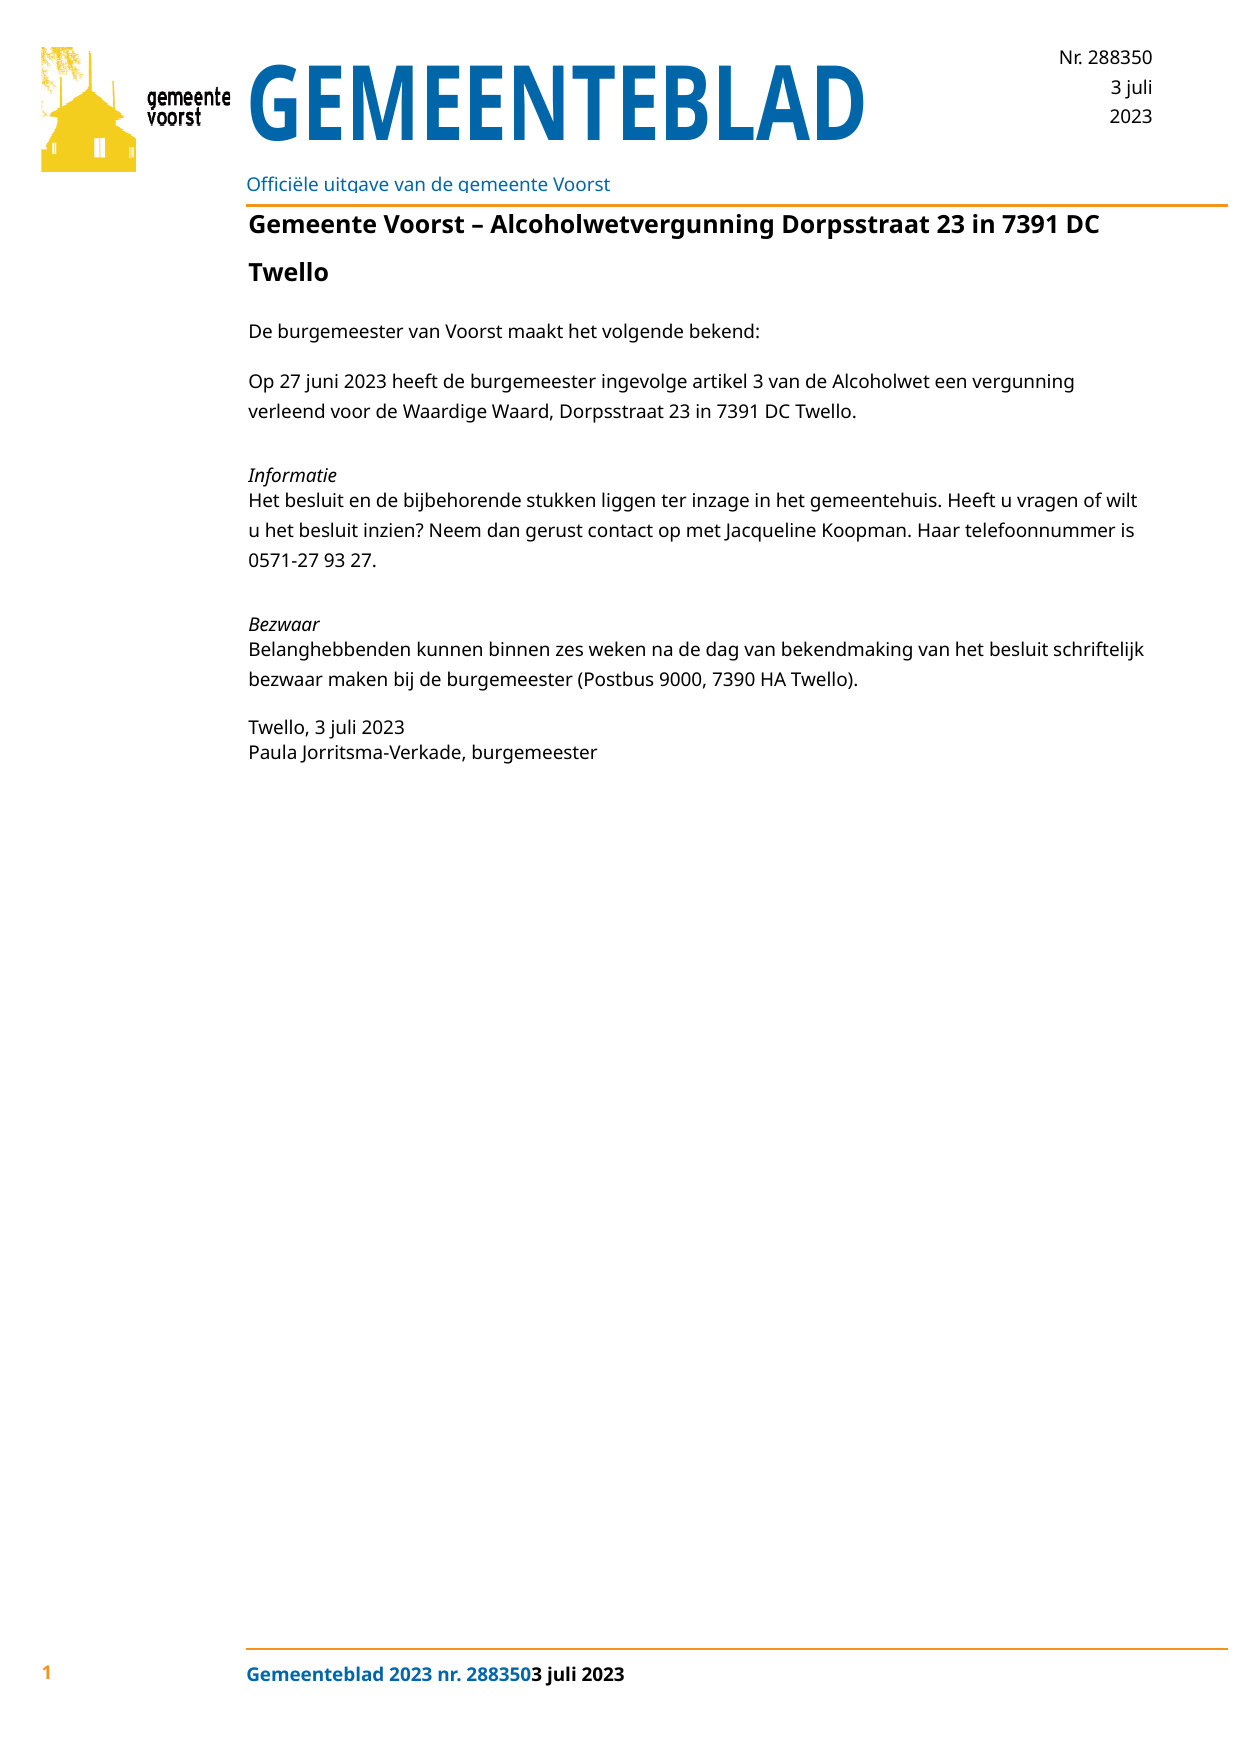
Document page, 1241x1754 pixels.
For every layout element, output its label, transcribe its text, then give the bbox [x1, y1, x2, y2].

text De burgemeester van Voorst maakt het volgende bekend: [248, 318, 1152, 344]
text Het besluit en de bijbehorende stukken liggen ter inzage in het gemeentehuis. Heeft u vragen of wilt u het besluit inzien? Neem dan gerust contact op met Jacqueline Koopman. Haar telefoonnummer is 0571-27 93 27. [248, 488, 1152, 572]
picture [41, 47, 231, 172]
text Belanghebbenden kunnen binnen zes weken na de dag van bekendmaking van het besluit schriftelijk bezwaar maken bij de burgemeester (Postbus 9000, 7390 HA Twello). [248, 636, 1152, 692]
text Bezwaar [248, 611, 1152, 636]
text Twello, 3 juli 2023 [248, 714, 1152, 739]
text Op 27 juni 2023 heeft de burgemeester ingevolge artikel 3 van de Alcoholwet een vergunning verleend voor de Waardige Waard, Dorpsstraat 23 in 7391 DC Twello. [248, 368, 1152, 424]
text Informatie [248, 462, 1152, 488]
text Gemeente Voorst – Alcoholwetvergunning Dorpsstraat 23 in 7391 DC Twello [248, 207, 1152, 288]
text Paula Jorritsma-Verkade, burgemeester [248, 739, 1152, 765]
